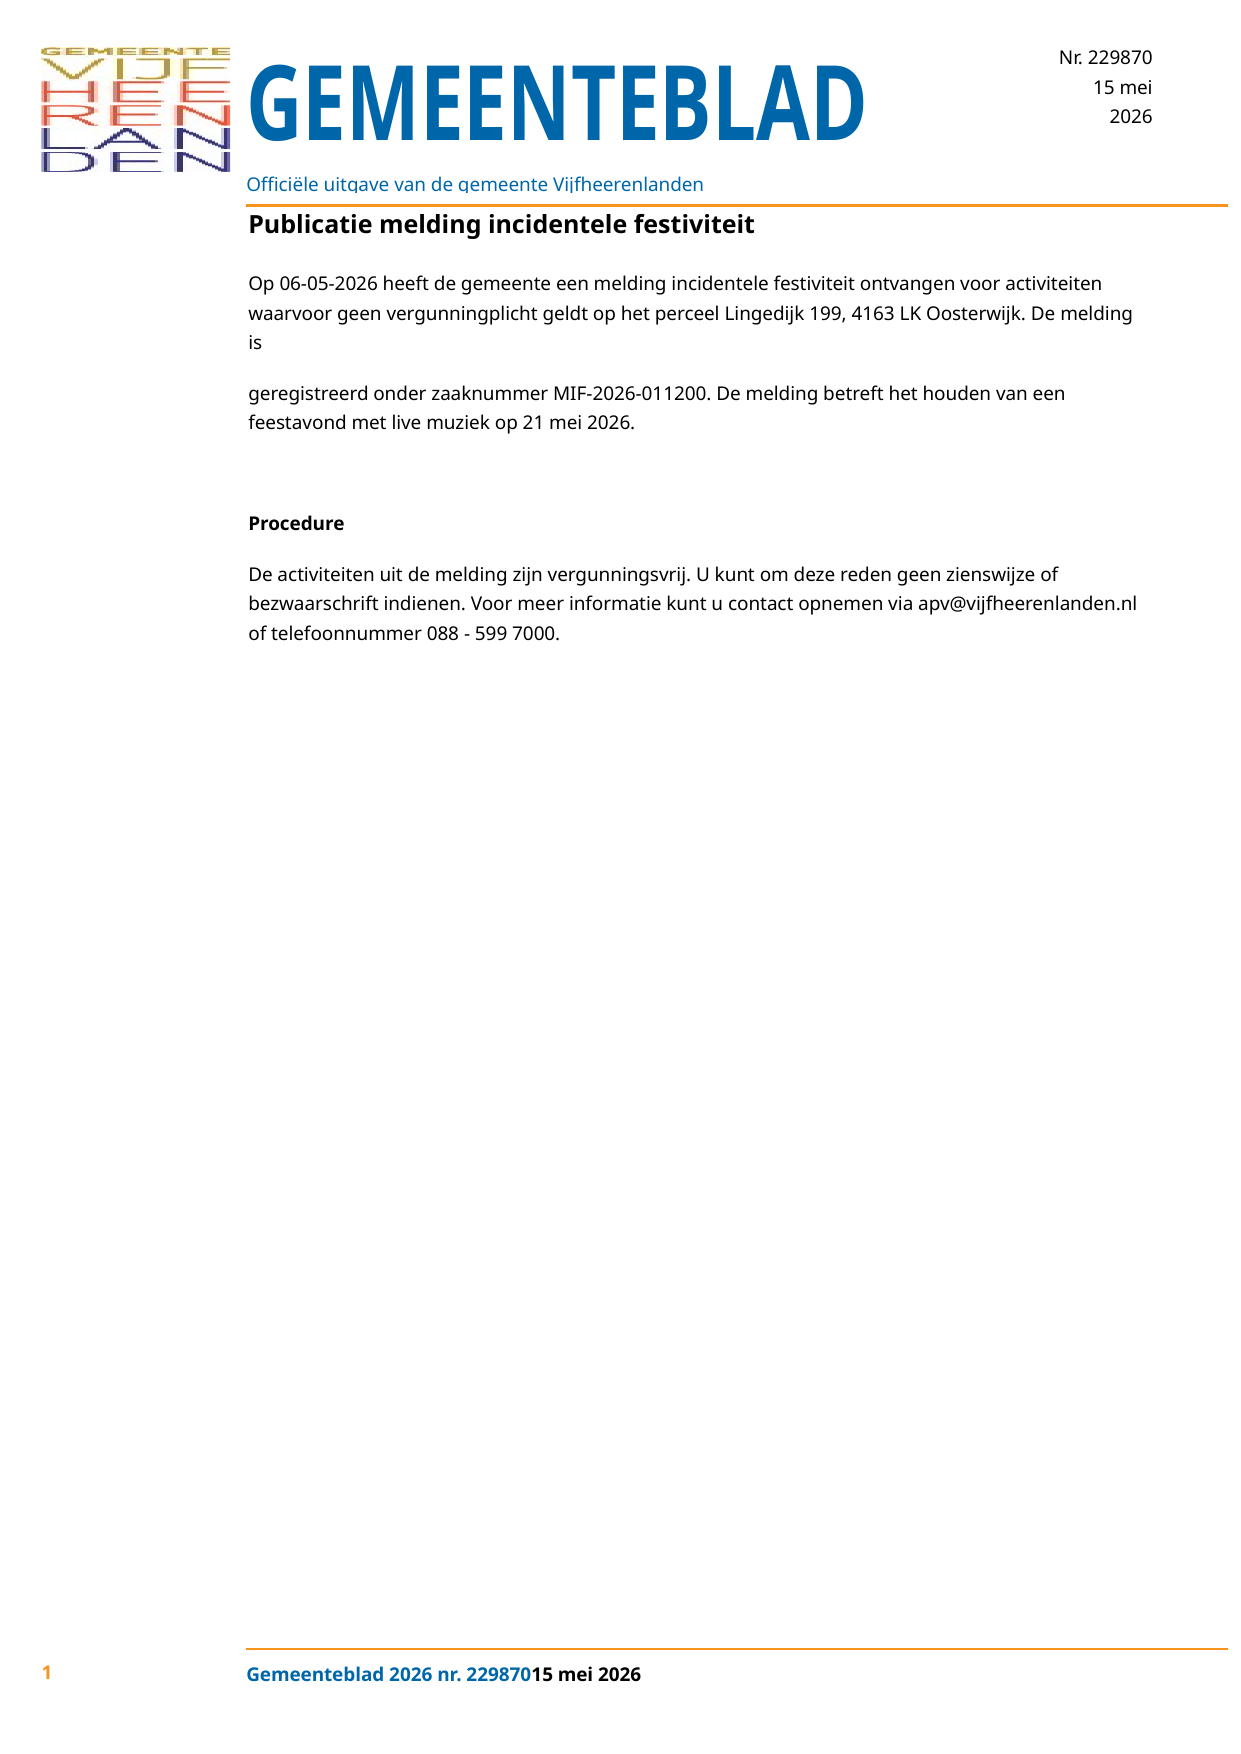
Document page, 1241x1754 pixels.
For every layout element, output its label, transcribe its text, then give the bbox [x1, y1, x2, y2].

text geregistreerd onder zaaknummer MIF-2026-011200. De melding betreft het houden van een feestavond met live muziek op 21 mei 2026. [248, 380, 1152, 435]
text Publicatie melding incidentele festiviteit [248, 207, 1152, 241]
text De activiteiten uit de melding zijn vergunningsvrij. U kunt om deze reden geen zienswijze of bezwaarschrift indienen. Voor meer informatie kunt u contact opnemen via apv@vijfheerenlanden.nl of telefoonnummer 088 - 599 7000. [248, 561, 1152, 646]
text Op 06-05-2026 heeft de gemeente een melding incidentele festiviteit ontvangen voor activiteiten waarvoor geen vergunningplicht geldt op het perceel Lingedijk 199, 4163 LK Oosterwijk. De melding is [248, 270, 1152, 355]
text Procedure [248, 510, 1152, 536]
picture [41, 47, 231, 172]
